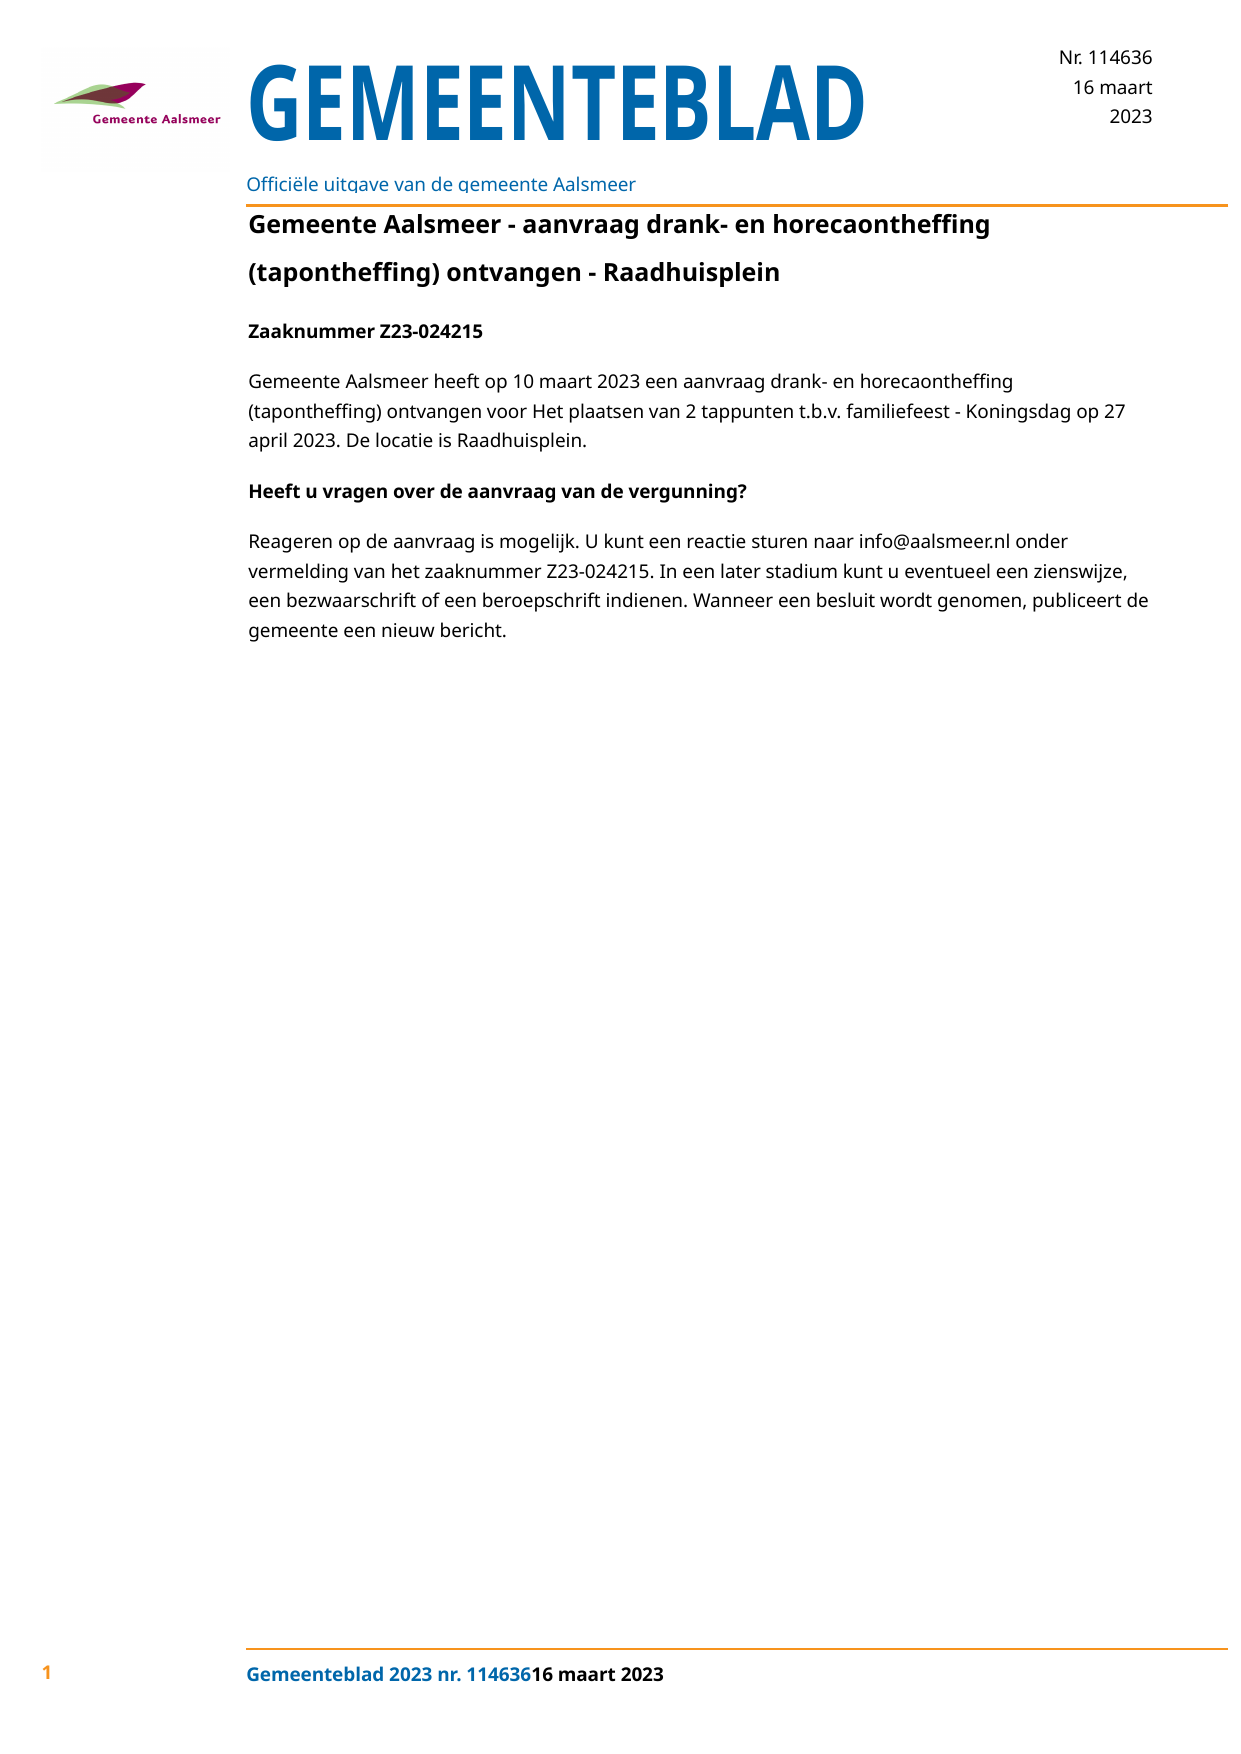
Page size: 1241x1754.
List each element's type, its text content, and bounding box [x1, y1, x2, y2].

text Gemeente Aalsmeer - aanvraag drank- en horecaontheffing (tapontheffing) ontvangen - Raadhuisplein [248, 207, 1152, 288]
text Heeft u vragen over de aanvraag van de vergunning? [248, 478, 1152, 504]
picture [41, 47, 231, 172]
text Reageren op de aanvraag is mogelijk. U kunt een reactie sturen naar info@aalsmeer.nl onder vermelding van het zaaknummer Z23-024215. In een later stadium kunt u eventueel een zienswijze, een bezwaarschrift of een beroepschrift indienen. Wanneer een besluit wordt genomen, publiceert de gemeente een nieuw bericht. [248, 528, 1152, 643]
text Gemeente Aalsmeer heeft op 10 maart 2023 een aanvraag drank- en horecaontheffing (tapontheffing) ontvangen voor Het plaatsen van 2 tappunten t.b.v. familiefeest - Koningsdag op 27 april 2023. De locatie is Raadhuisplein. [248, 368, 1152, 453]
text Zaaknummer Z23-024215 [248, 318, 1152, 344]
